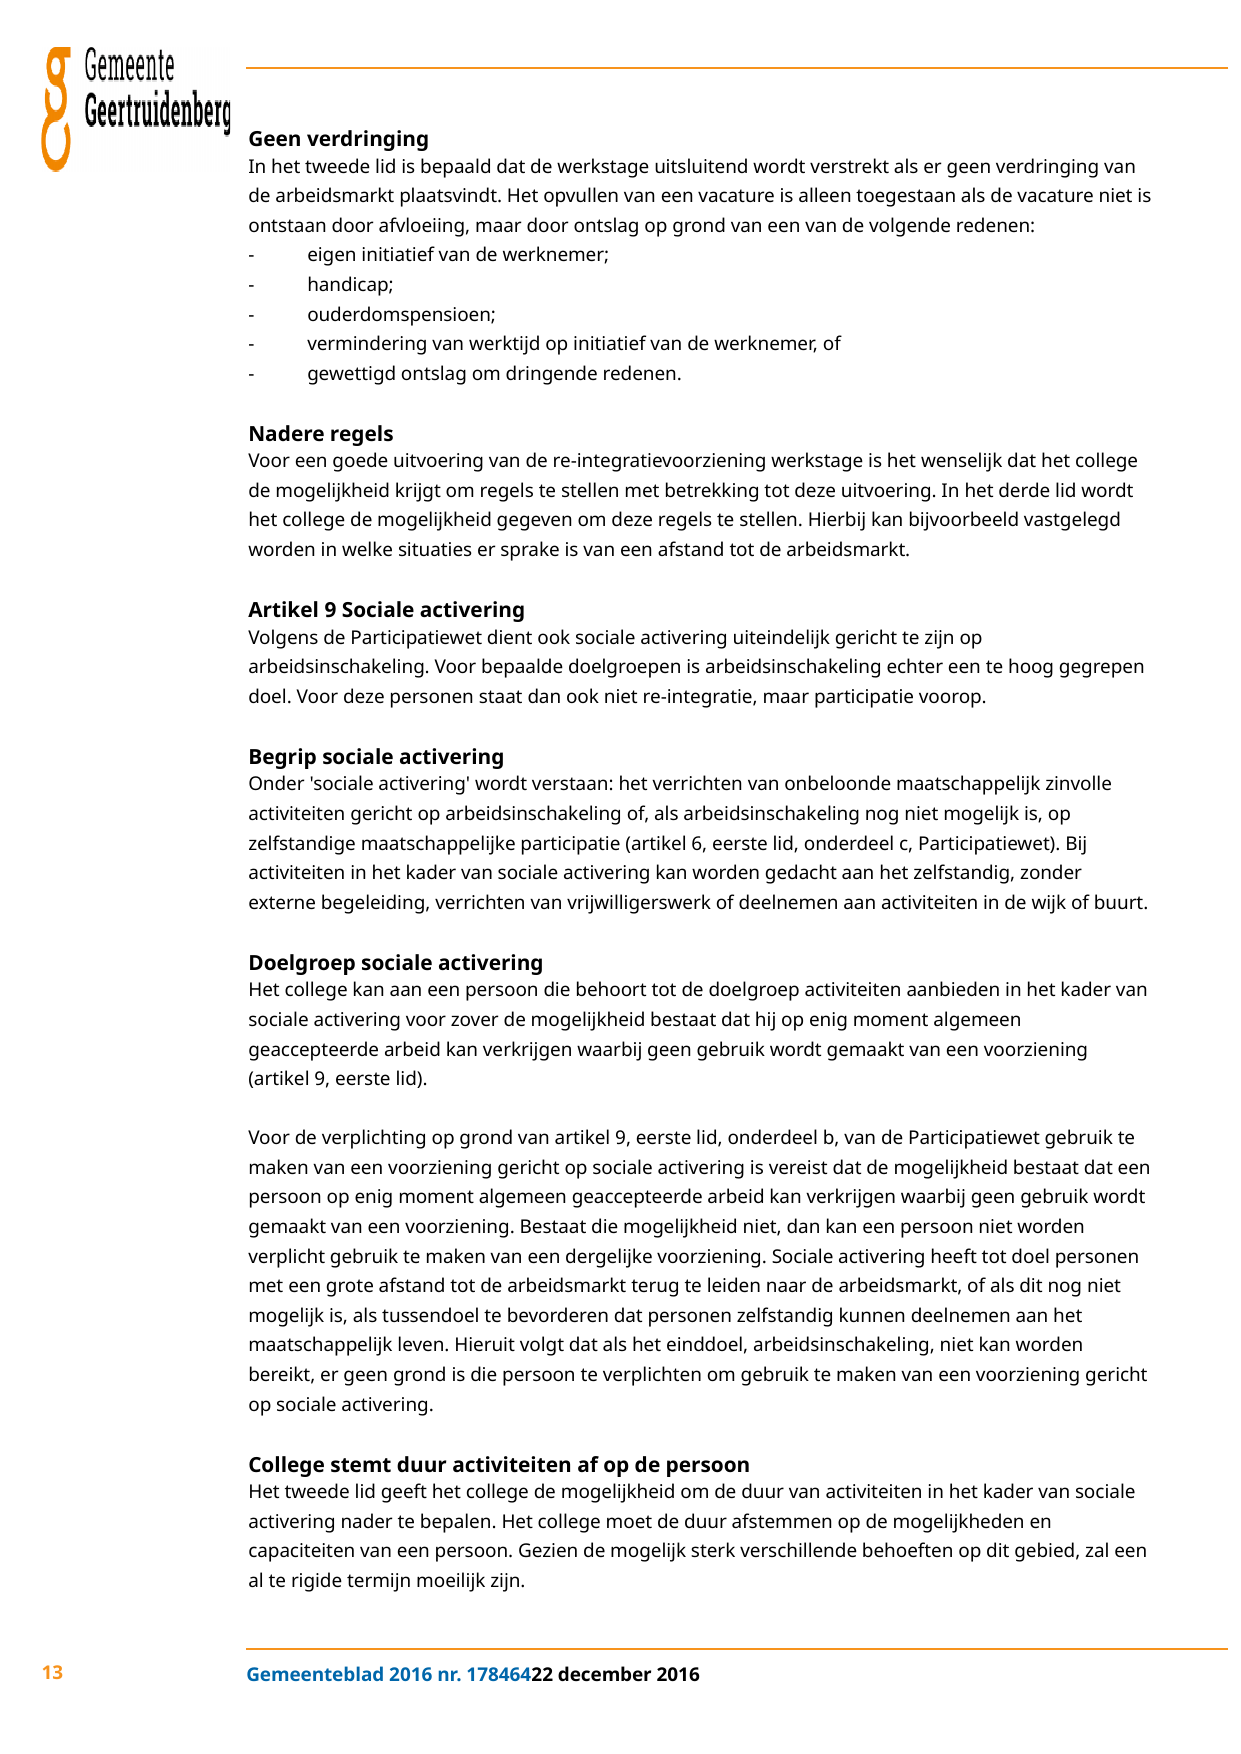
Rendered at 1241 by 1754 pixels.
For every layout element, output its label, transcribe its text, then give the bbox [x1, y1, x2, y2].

text In het tweede lid is bepaald dat de werkstage uitsluitend wordt verstrekt als er geen verdringing van de arbeidsmarkt plaatsvindt. Het opvullen van een vacature is alleen toegestaan als de vacature niet is ontstaan door afvloeiing, maar door ontslag op grond van een van de volgende redenen: [248, 153, 1152, 238]
picture [41, 47, 231, 172]
text Het tweede lid geeft het college de mogelijkheid om de duur van activiteiten in het kader van sociale activering nader te bepalen. Het college moet de duur afstemmen op de mogelijkheden en capaciteiten van een persoon. Gezien de mogelijk sterk verschillende behoeften op dit gebied, zal een al te rigide termijn moeilijk zijn. [248, 1478, 1152, 1593]
text Artikel 9 Sociale activering [248, 595, 1152, 624]
text Begrip sociale activering [248, 742, 1152, 771]
list handicap; [248, 271, 1152, 297]
text College stemt duur activiteiten af op de persoon [248, 1450, 1152, 1478]
list vermindering van werktijd op initiatief van de werknemer, of [248, 330, 1152, 356]
text Doelgroep sociale activering [248, 948, 1152, 977]
list ouderdomspensioen; [248, 301, 1152, 326]
list gewettigd ontslag om dringende redenen. [248, 360, 1152, 386]
list eigen initiatief van de werknemer; [248, 242, 1152, 267]
text Geen verdringing [248, 124, 1152, 153]
text Nadere regels [248, 419, 1152, 447]
text Onder 'sociale activering' wordt verstaan: het verrichten van onbeloonde maatschappelijk zinvolle activiteiten gericht op arbeidsinschakeling of, als arbeidsinschakeling nog niet mogelijk is, op zelfstandige maatschappelijke participatie (artikel 6, eerste lid, onderdeel c, Participatiewet). Bij activiteiten in het kader van sociale activering kan worden gedacht aan het zelfstandig, zonder externe begeleiding, verrichten van vrijwilligerswerk of deelnemen aan activiteiten in de wijk of buurt. [248, 771, 1152, 915]
text Volgens de Participatiewet dient ook sociale activering uiteindelijk gericht te zijn op arbeidsinschakeling. Voor bepaalde doelgroepen is arbeidsinschakeling echter een te hoog gegrepen doel. Voor deze personen staat dan ook niet re-integratie, maar participatie voorop. [248, 624, 1152, 709]
text Voor de verplichting op grond van artikel 9, eerste lid, onderdeel b, van de Participatiewet gebruik te maken van een voorziening gericht op sociale activering is vereist dat de mogelijkheid bestaat dat een persoon op enig moment algemeen geaccepteerde arbeid kan verkrijgen waarbij geen gebruik wordt gemaakt van een voorziening. Bestaat die mogelijkheid niet, dan kan een persoon niet worden verplicht gebruik te maken van een dergelijke voorziening. Sociale activering heeft tot doel personen met een grote afstand tot de arbeidsmarkt terug te leiden naar de arbeidsmarkt, of als dit nog niet mogelijk is, als tussendoel te bevorderen dat personen zelfstandig kunnen deelnemen aan het maatschappelijk leven. Hieruit volgt dat als het einddoel, arbeidsinschakeling, niet kan worden bereikt, er geen grond is die persoon te verplichten om gebruik te maken van een voorziening gericht op sociale activering. [248, 1124, 1152, 1416]
text Voor een goede uitvoering van de re-integratievoorziening werkstage is het wenselijk dat het college de mogelijkheid krijgt om regels te stellen met betrekking tot deze uitvoering. In het derde lid wordt het college de mogelijkheid gegeven om deze regels te stellen. Hierbij kan bijvoorbeeld vastgelegd worden in welke situaties er sprake is van een afstand tot de arbeidsmarkt. [248, 447, 1152, 562]
text Het college kan aan een persoon die behoort tot de doelgroep activiteiten aanbieden in het kader van sociale activering voor zover de mogelijkheid bestaat dat hij op enig moment algemeen geaccepteerde arbeid kan verkrijgen waarbij geen gebruik wordt gemaakt van een voorziening (artikel 9, eerste lid). [248, 977, 1152, 1091]
